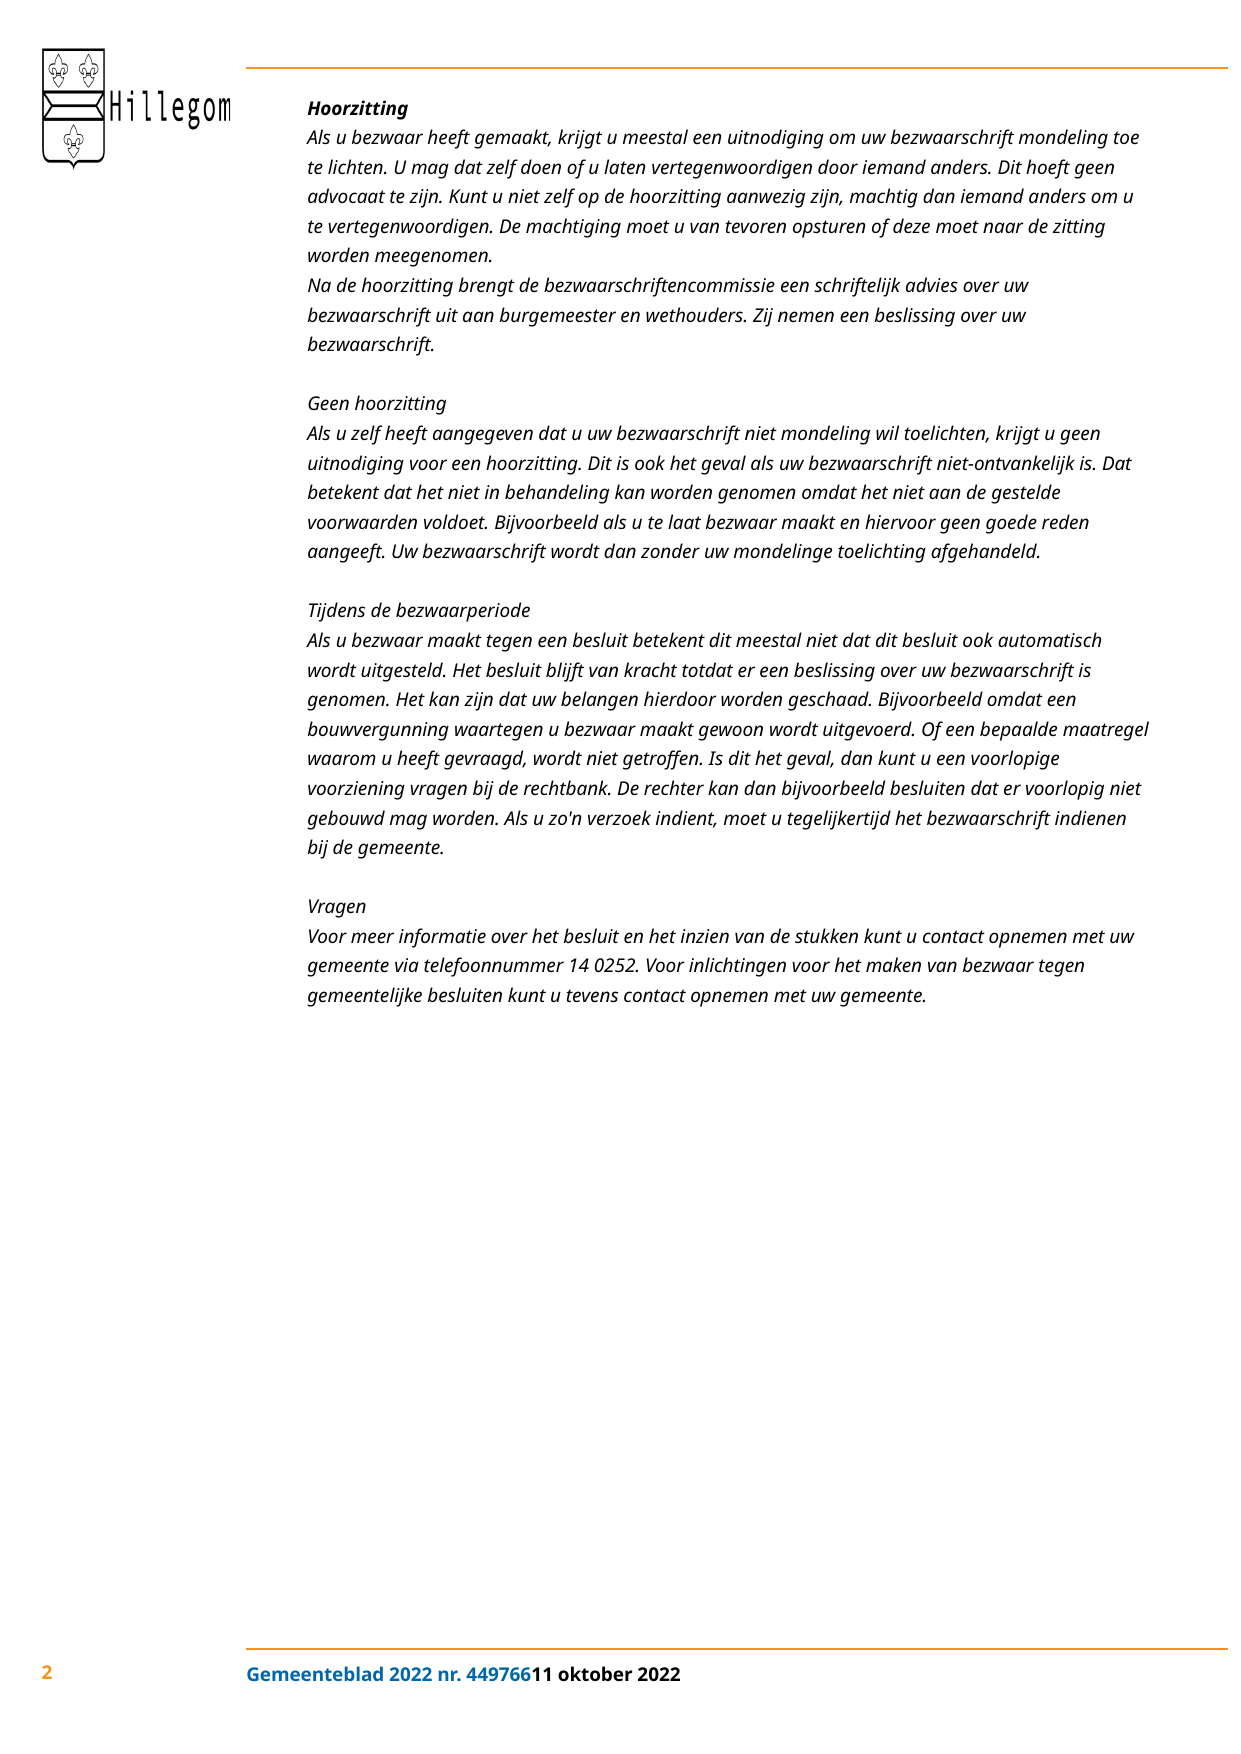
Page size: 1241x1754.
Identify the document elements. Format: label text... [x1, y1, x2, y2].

list Vragen [248, 893, 1152, 919]
list Na de hoorzitting brengt de bezwaarschriftencommissie een schriftelijk advies over uw bezwaarschrift uit aan burgemeester en wethouders. Zij nemen een beslissing over uw bezwaarschrift. [248, 272, 1152, 357]
list Als u zelf heeft aangegeven dat u uw bezwaarschrift niet mondeling wil toelichten, krijgt u geen uitnodiging voor een hoorzitting. Dit is ook het geval als uw bezwaarschrift niet-ontvankelijk is. Dat betekent dat het niet in behandeling kan worden genomen omdat het niet aan de gestelde voorwaarden voldoet. Bijvoorbeeld als u te laat bezwaar maakt en hiervoor geen goede reden aangeeft. Uw bezwaarschrift wordt dan zonder uw mondelinge toelichting afgehandeld. [248, 420, 1152, 564]
list Tijdens de bezwaarperiode [248, 598, 1152, 623]
list Voor meer informatie over het besluit en het inzien van de stukken kunt u contact opnemen met uw gemeente via telefoonnummer 14 0252. Voor inlichtingen voor het maken van bezwaar tegen gemeentelijke besluiten kunt u tevens contact opnemen met uw gemeente. [248, 923, 1152, 1008]
list Als u bezwaar maakt tegen een besluit betekent dit meestal niet dat dit besluit ook automatisch wordt uitgesteld. Het besluit blijft van kracht totdat er een beslissing over uw bezwaarschrift is genomen. Het kan zijn dat uw belangen hierdoor worden geschaad. Bijvoorbeeld omdat een bouwvergunning waartegen u bezwaar maakt gewoon wordt uitgevoerd. Of een bepaalde maatregel waarom u heeft gevraagd, wordt niet getroffen. Is dit het geval, dan kunt u een voorlopige voorziening vragen bij de rechtbank. De rechter kan dan bijvoorbeeld besluiten dat er voorlopig niet gebouwd mag worden. Als u zo'n verzoek indient, moet u tegelijkertijd het bezwaarschrift indienen bij de gemeente. [248, 627, 1152, 860]
picture [41, 47, 231, 172]
list Geen hoorzitting [248, 391, 1152, 416]
list Hoorzitting [248, 95, 1152, 121]
list Als u bezwaar heeft gemaakt, krijgt u meestal een uitnodiging om uw bezwaarschrift mondeling toe te lichten. U mag dat zelf doen of u laten vertegenwoordigen door iemand anders. Dit hoeft geen advocaat te zijn. Kunt u niet zelf op de hoorzitting aanwezig zijn, machtig dan iemand anders om u te vertegenwoordigen. De machtiging moet u van tevoren opsturen of deze moet naar de zitting worden meegenomen. [248, 124, 1152, 268]
